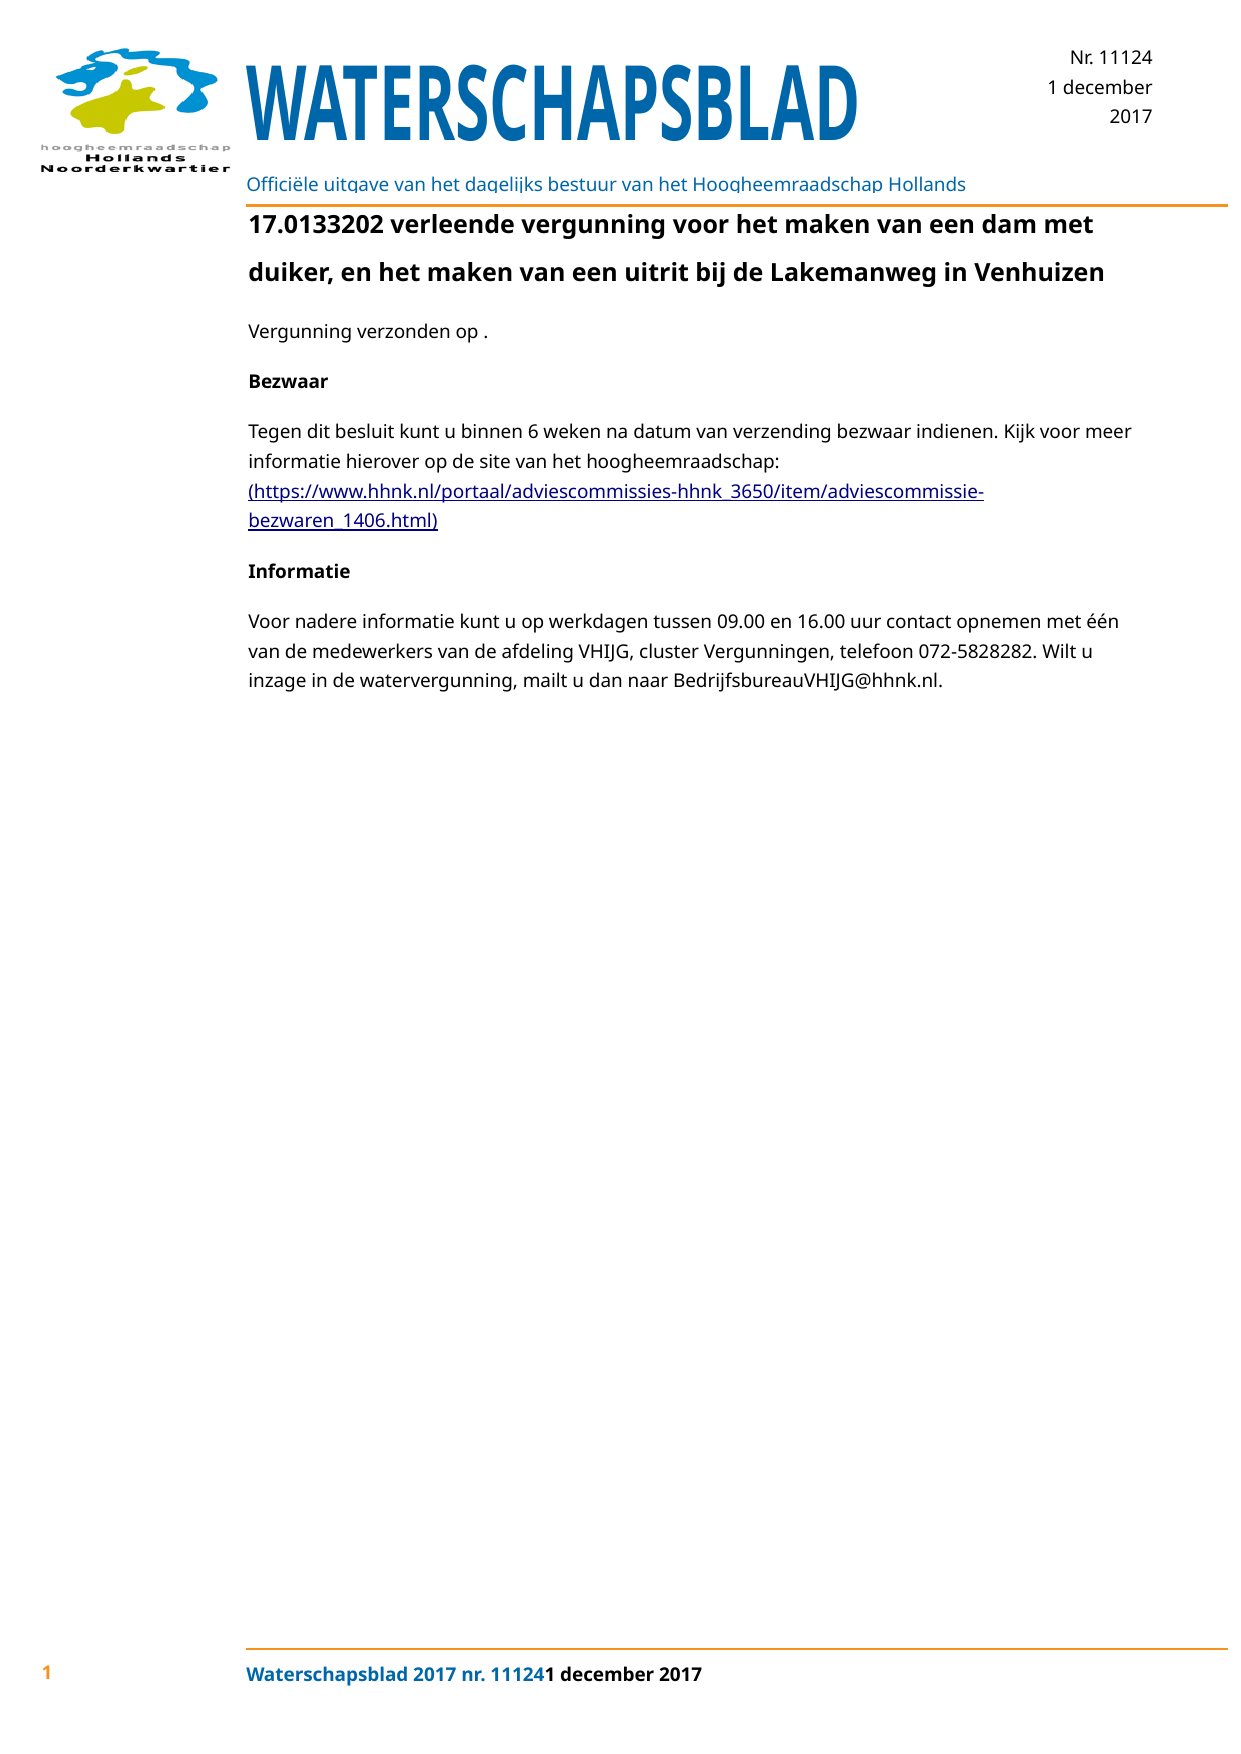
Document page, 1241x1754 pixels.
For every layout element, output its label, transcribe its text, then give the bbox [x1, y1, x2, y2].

picture [41, 47, 231, 172]
text Vergunning verzonden op . [248, 318, 1152, 344]
text Tegen dit besluit kunt u binnen 6 weken na datum van verzending bezwaar indienen. Kijk voor meer informatie hierover op de site van het hoogheemraadschap: (https://www.hhnk.nl/portaal/adviescommissies-hhnk_3650/item/adviescommissie-bezwaren_1406.html) [248, 419, 1152, 533]
text Voor nadere informatie kunt u op werkdagen tussen 09.00 en 16.00 uur contact opnemen met één van de medewerkers van de afdeling VHIJG, cluster Vergunningen, telefoon 072-5828282. Wilt u inzage in de watervergunning, mailt u dan naar BedrijfsbureauVHIJG@hhnk.nl. [248, 608, 1152, 693]
text Informatie [248, 558, 1152, 584]
text Bezwaar [248, 368, 1152, 394]
text 17.0133202 verleende vergunning voor het maken van een dam met duiker, en het maken van een uitrit bij de Lakemanweg in Venhuizen [248, 207, 1152, 288]
